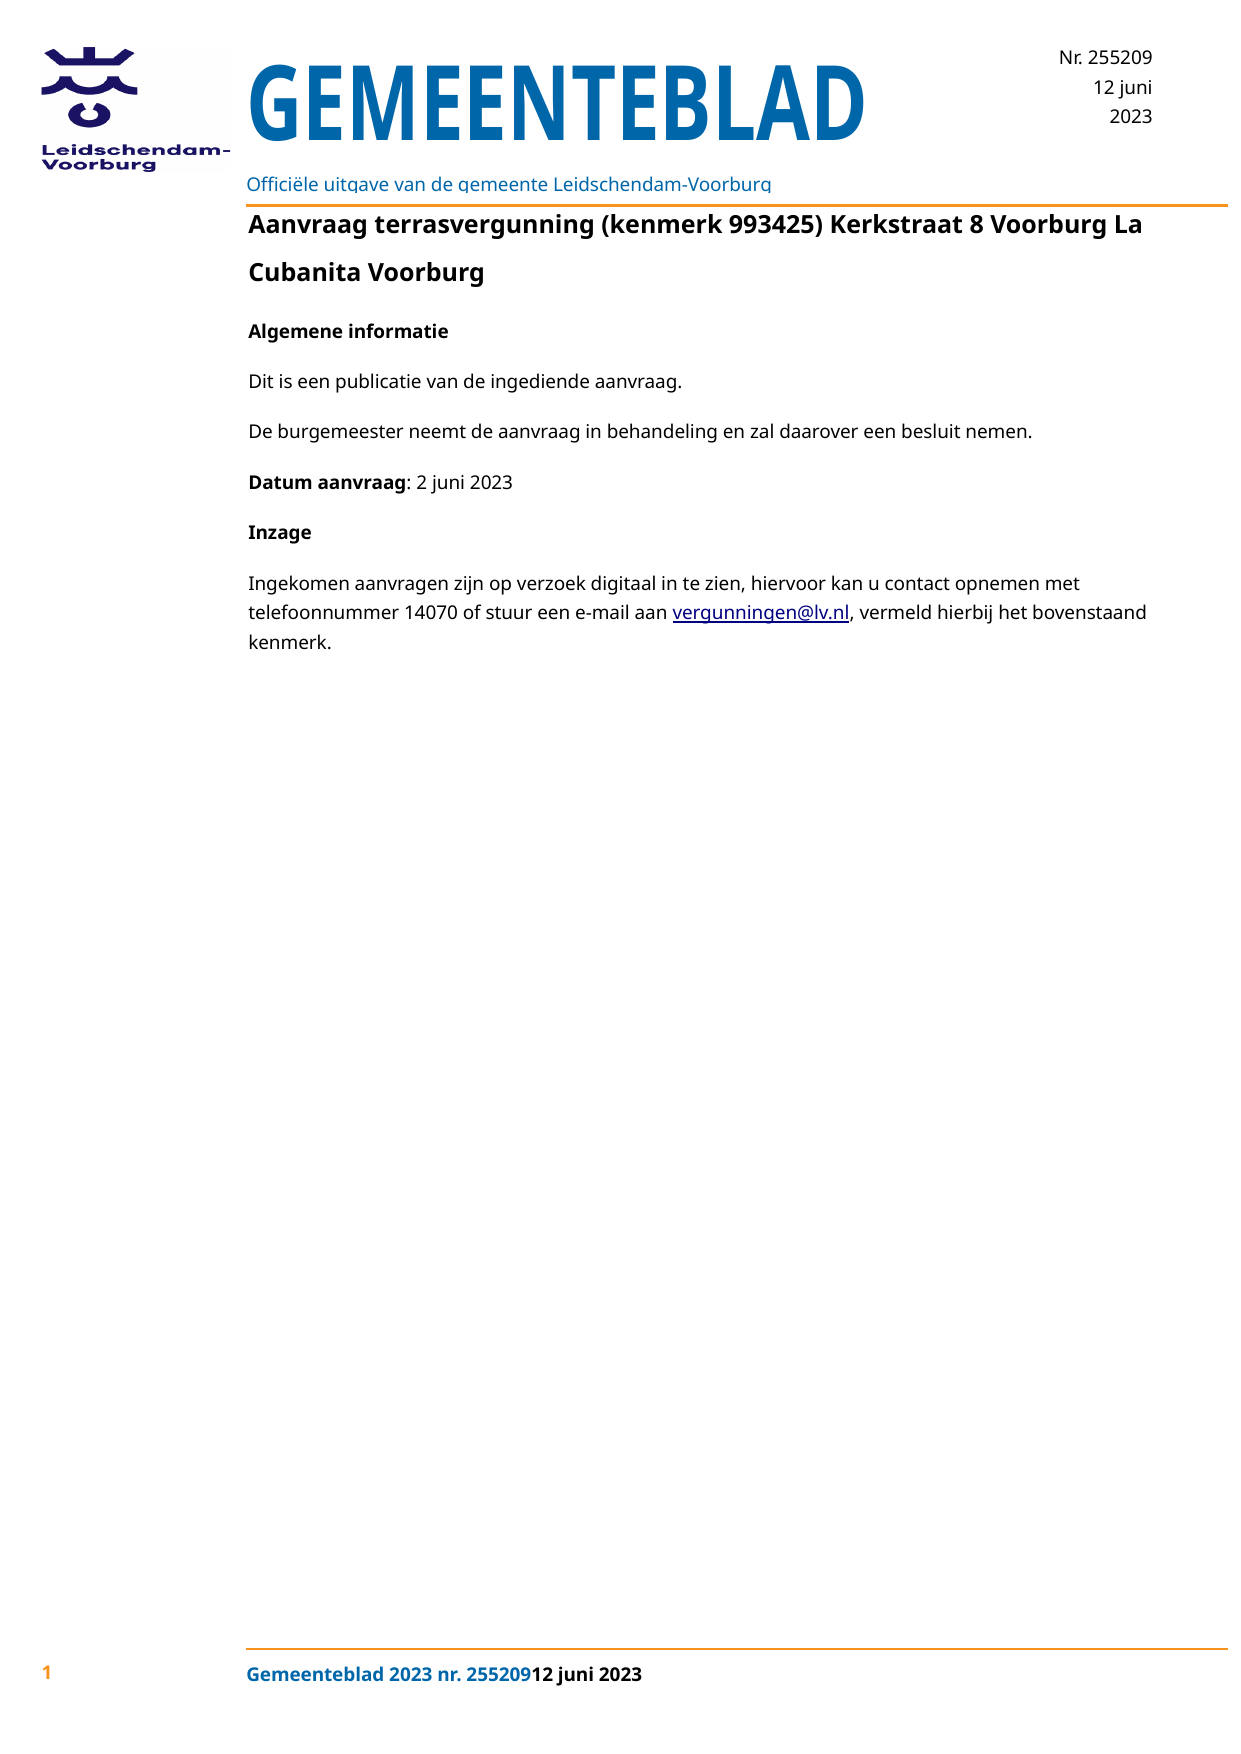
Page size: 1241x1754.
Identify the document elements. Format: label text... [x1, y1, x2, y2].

text Algemene informatie [248, 318, 1152, 344]
picture [41, 47, 231, 172]
text Datum aanvraag: 2 juni 2023 [248, 469, 1152, 495]
text Aanvraag terrasvergunning (kenmerk 993425) Kerkstraat 8 Voorburg La Cubanita Voorburg [248, 207, 1152, 288]
text Ingekomen aanvragen zijn op verzoek digitaal in te zien, hiervoor kan u contact opnemen met telefoonnummer 14070 of stuur een e-mail aan vergunningen@lv.nl, vermeld hierbij het bovenstaand kenmerk. [248, 570, 1152, 655]
text Inzage [248, 519, 1152, 545]
text De burgemeester neemt de aanvraag in behandeling en zal daarover een besluit nemen. [248, 419, 1152, 444]
text Dit is een publicatie van de ingediende aanvraag. [248, 368, 1152, 394]
